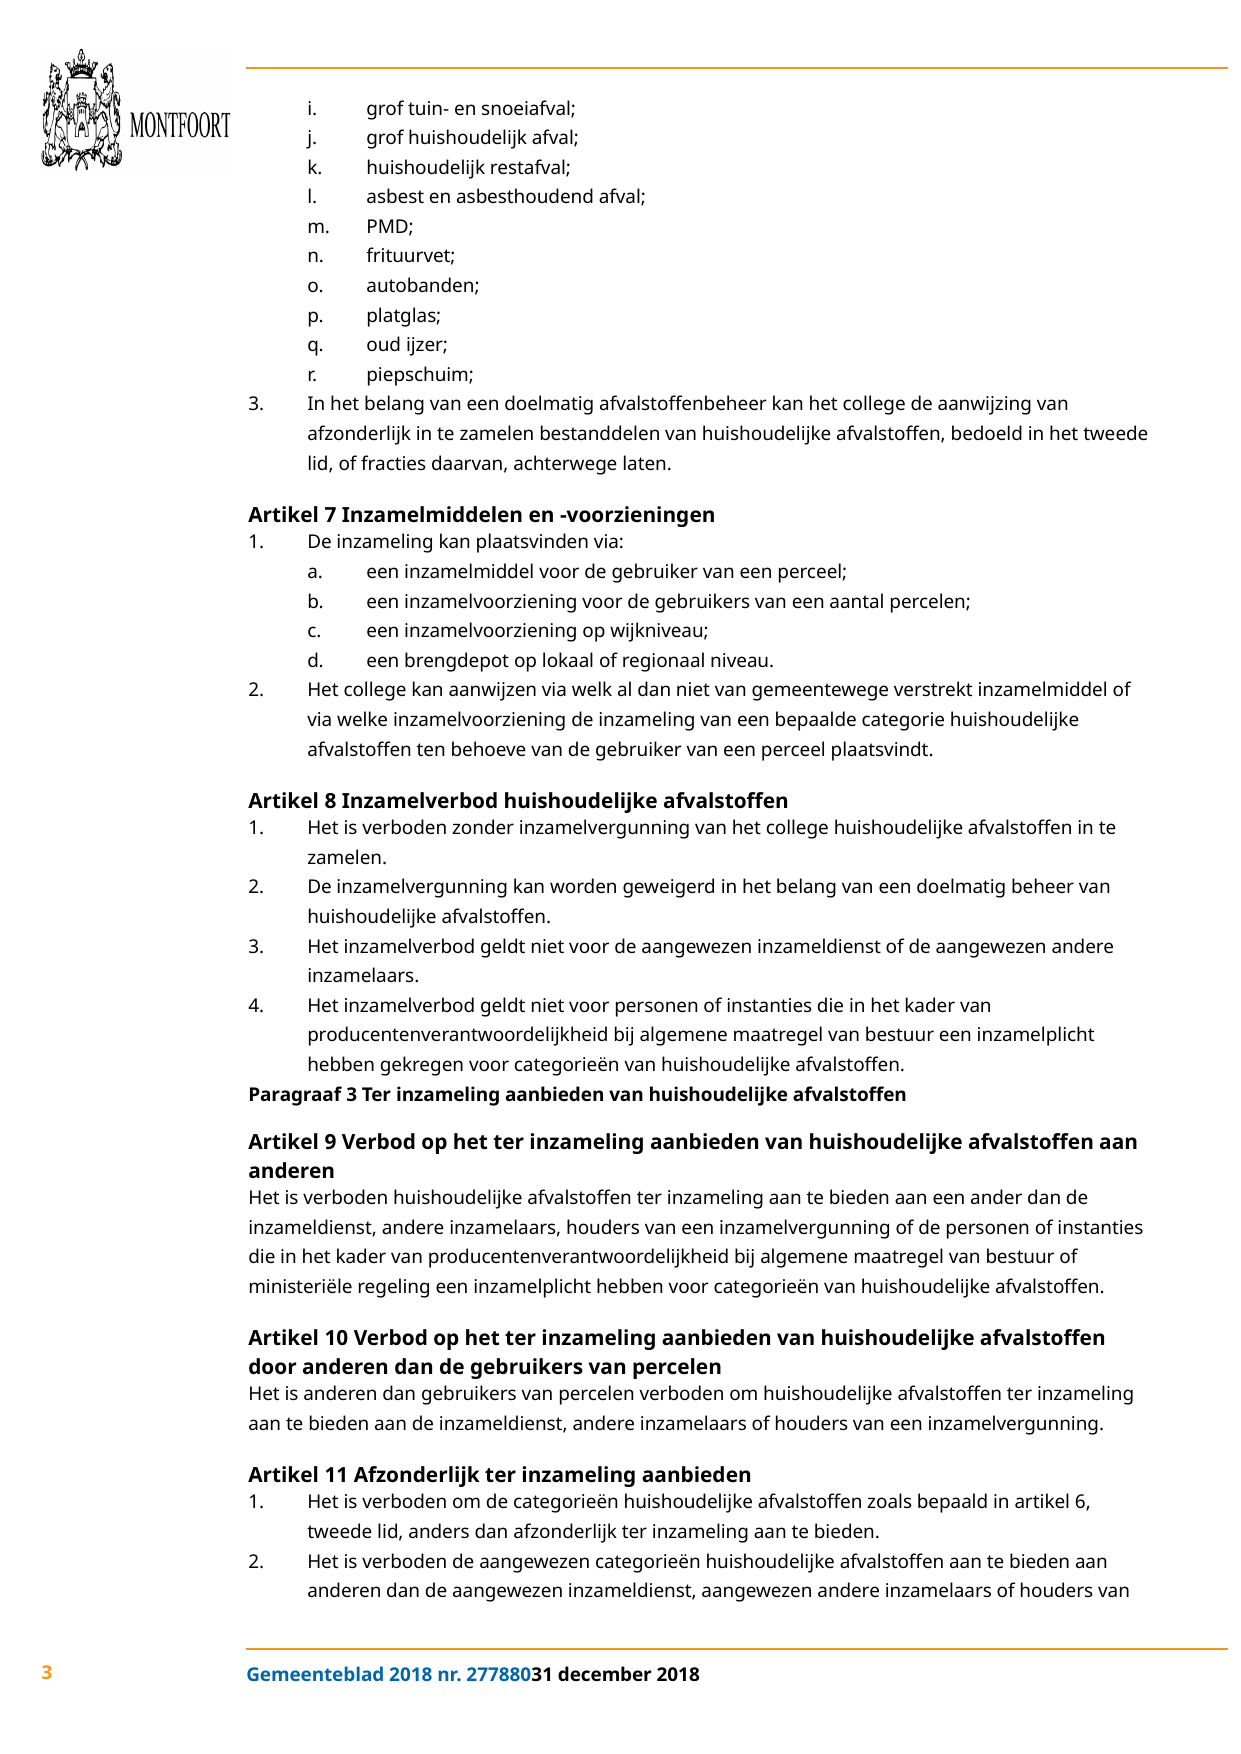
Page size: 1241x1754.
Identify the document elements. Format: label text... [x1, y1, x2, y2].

text Artikel 11 Afzonderlijk ter inzameling aanbieden [248, 1460, 1152, 1489]
list Het inzamelverbod geldt niet voor de aangewezen inzameldienst of de aangewezen andere inzamelaars. [248, 933, 1152, 988]
text Paragraaf 3 Ter inzameling aanbieden van huishoudelijke afvalstoffen [248, 1081, 1152, 1107]
list In het belang van een doelmatig afvalstoffenbeheer kan het college de aanwijzing van afzonderlijk in te zamelen bestanddelen van huishoudelijke afvalstoffen, bedoeld in het tweede lid, of fracties daarvan, achterwege laten. [248, 391, 1152, 476]
list een inzamelvoorziening voor de gebruikers van een aantal percelen; [307, 588, 1152, 613]
text Het is verboden huishoudelijke afvalstoffen ter inzameling aan te bieden aan een ander dan de inzameldienst, andere inzamelaars, houders van een inzamelvergunning of de personen of instanties die in het kader van producentenverantwoordelijkheid bij algemene maatregel van bestuur of ministeriële regeling een inzamelplicht hebben voor categorieën van huishoudelijke afvalstoffen. [248, 1184, 1152, 1299]
list De inzamelvergunning kan worden geweigerd in het belang van een doelmatig beheer van huishoudelijke afvalstoffen. [248, 874, 1152, 929]
list asbest en asbesthoudend afval; [307, 183, 1152, 209]
text Het is anderen dan gebruikers van percelen verboden om huishoudelijke afvalstoffen ter inzameling aan te bieden aan de inzameldienst, andere inzamelaars of houders van een inzamelvergunning. [248, 1380, 1152, 1436]
list Het is verboden om de categorieën huishoudelijke afvalstoffen zoals bepaald in artikel 6, tweede lid, anders dan afzonderlijk ter inzameling aan te bieden. [248, 1489, 1152, 1544]
text Artikel 9 Verbod op het ter inzameling aanbieden van huishoudelijke afvalstoffen aan anderen [248, 1127, 1152, 1184]
list een brengdepot op lokaal of regionaal niveau. [307, 647, 1152, 673]
list platglas; [307, 302, 1152, 328]
list De inzameling kan plaatsvinden via: [248, 529, 1152, 554]
text Artikel 7 Inzamelmiddelen en -voorzieningen [248, 500, 1152, 529]
list oud ijzer; [307, 331, 1152, 357]
list frituurvet; [307, 243, 1152, 268]
list een inzamelmiddel voor de gebruiker van een perceel; [307, 558, 1152, 584]
list Het is verboden de aangewezen categorieën huishoudelijke afvalstoffen aan te bieden aan anderen dan de aangewezen inzameldienst, aangewezen andere inzamelaars of houders van [248, 1548, 1152, 1603]
list Het inzamelverbod geldt niet voor personen of instanties die in het kader van producentenverantwoordelijkheid bij algemene maatregel van bestuur een inzamelplicht hebben gekregen voor categorieën van huishoudelijke afvalstoffen. [248, 992, 1152, 1077]
list PMD; [307, 213, 1152, 239]
text Artikel 8 Inzamelverbod huishoudelijke afvalstoffen [248, 786, 1152, 814]
list grof huishoudelijk afval; [307, 124, 1152, 150]
text Artikel 10 Verbod op het ter inzameling aanbieden van huishoudelijke afvalstoffen door anderen dan de gebruikers van percelen [248, 1323, 1152, 1380]
picture [41, 47, 231, 172]
list Het is verboden zonder inzamelvergunning van het college huishoudelijke afvalstoffen in te zamelen. [248, 814, 1152, 870]
list grof tuin- en snoeiafval; [307, 95, 1152, 121]
list Het college kan aanwijzen via welk al dan niet van gemeentewege verstrekt inzamelmiddel of via welke inzamelvoorziening de inzameling van een bepaalde categorie huishoudelijke afvalstoffen ten behoeve van de gebruiker van een perceel plaatsvindt. [248, 677, 1152, 761]
list een inzamelvoorziening op wijkniveau; [307, 617, 1152, 643]
list autobanden; [307, 272, 1152, 298]
list huishoudelijk restafval; [307, 154, 1152, 180]
list piepschuim; [307, 361, 1152, 387]
